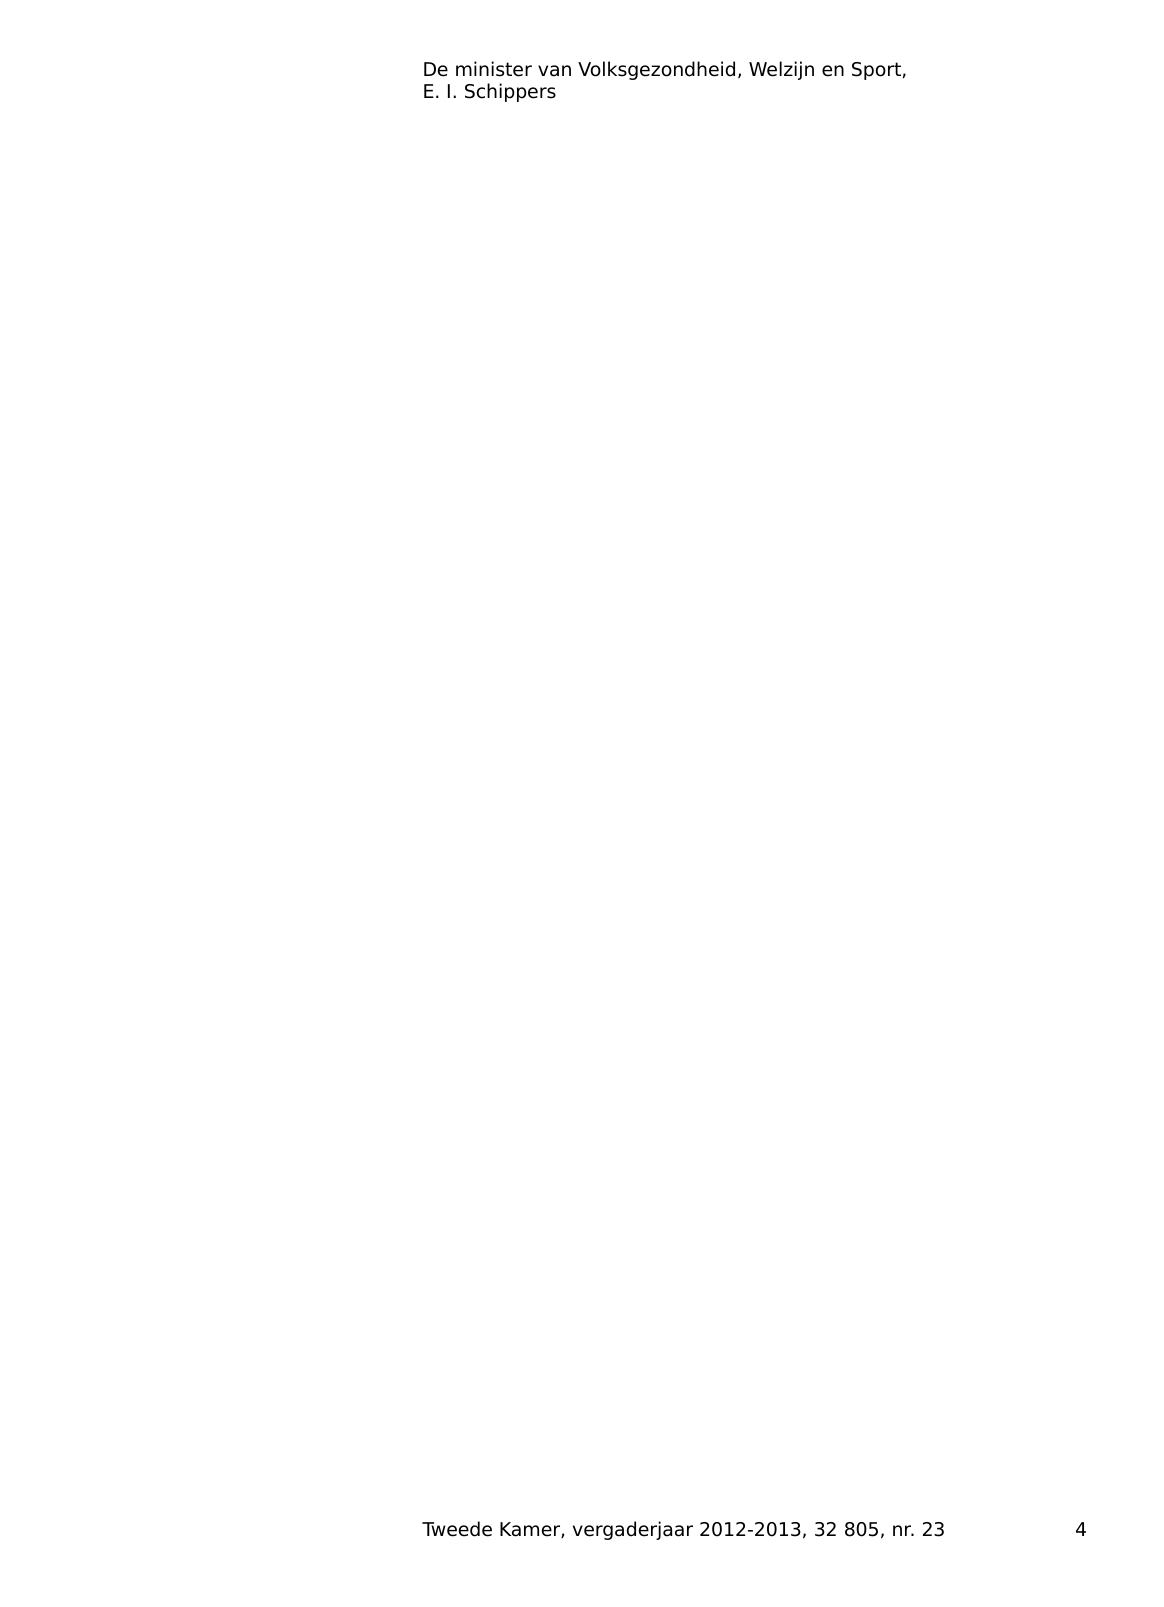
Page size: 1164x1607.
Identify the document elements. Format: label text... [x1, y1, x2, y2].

text De minister van Volksgezondheid, Welzijn en Sport, E. I. Schippers [422, 59, 1087, 103]
